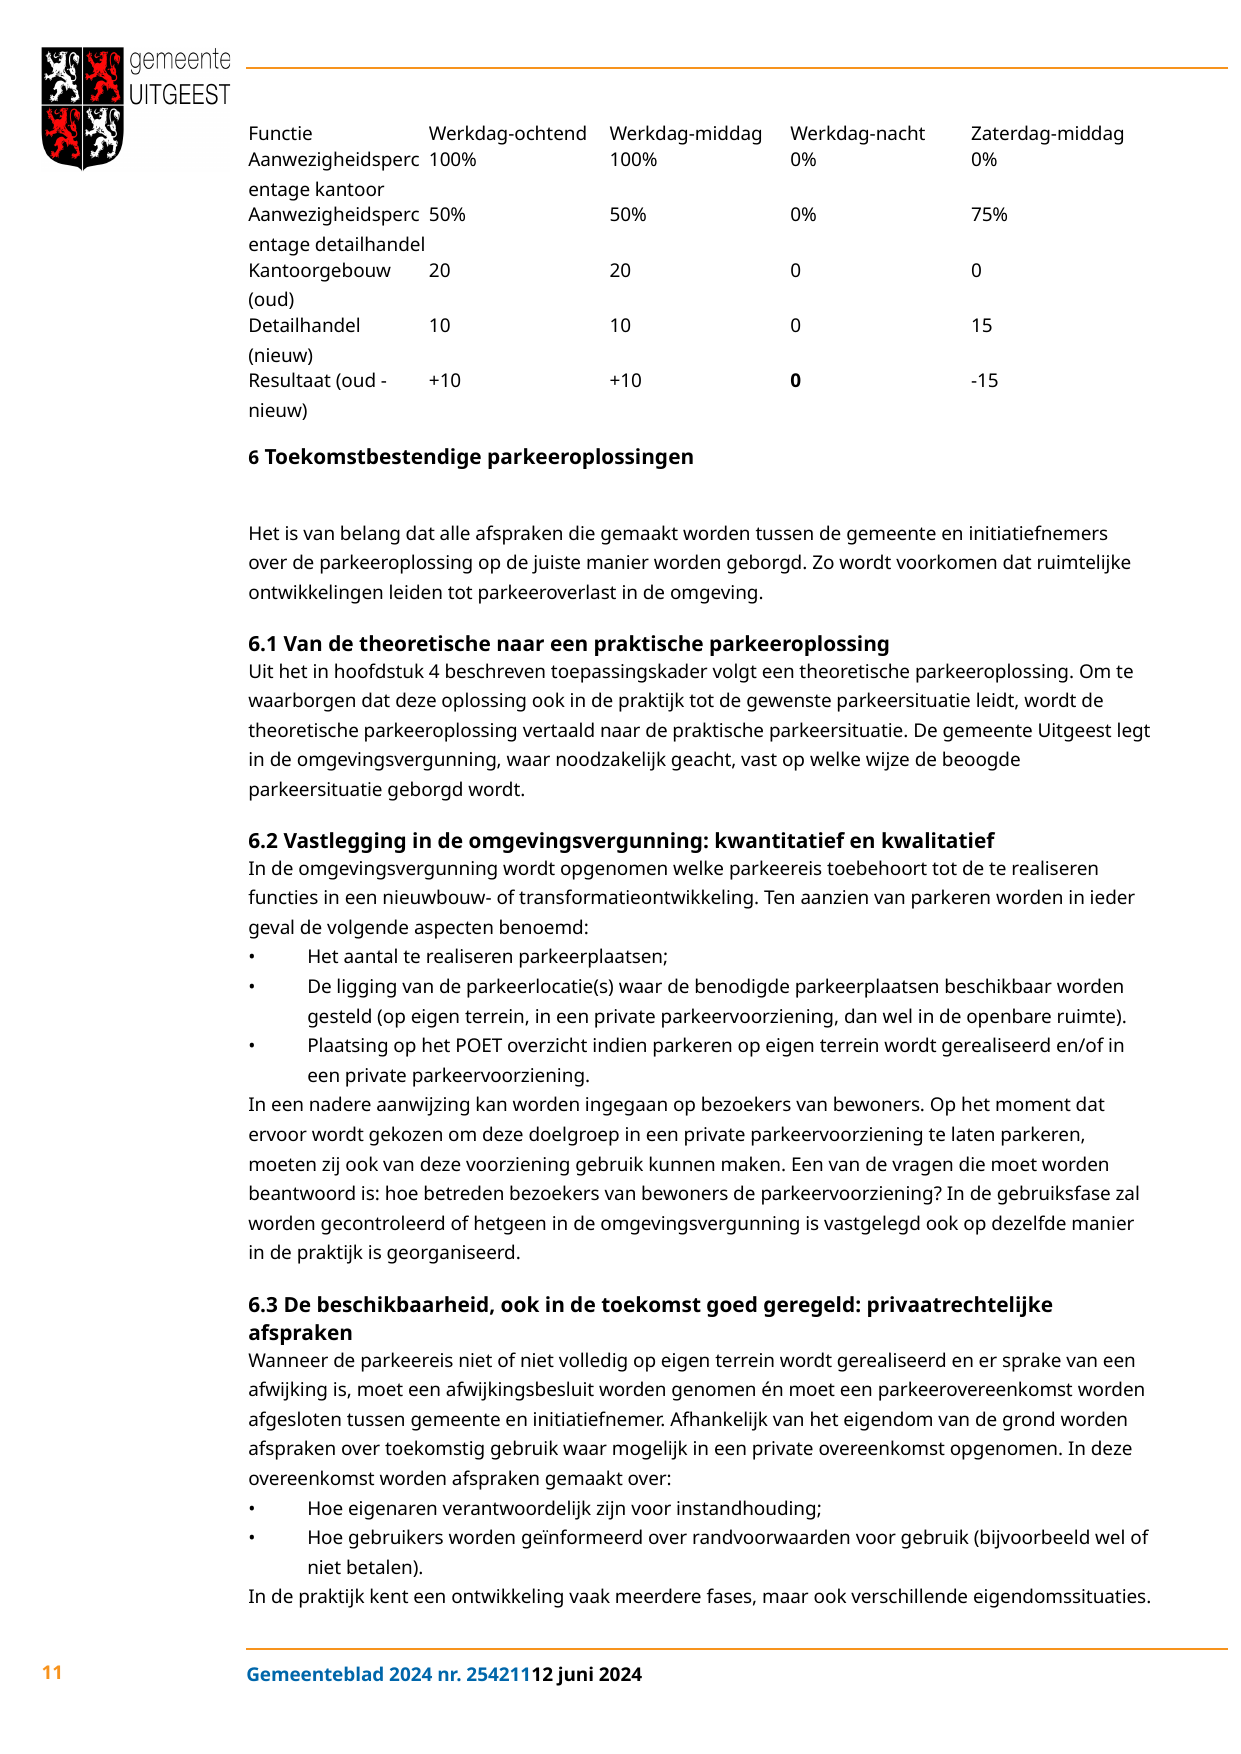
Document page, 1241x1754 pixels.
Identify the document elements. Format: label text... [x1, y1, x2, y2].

list Het aantal te realiseren parkeerplaatsen; [248, 944, 1152, 969]
table_cell 100% [609, 146, 790, 202]
table_cell Resultaat (oud - nieuw) [248, 368, 429, 423]
table_cell 15 [971, 312, 1152, 367]
table_cell Werkdag-nacht [790, 121, 971, 146]
table_cell +10 [429, 368, 609, 423]
table_cell Aanwezigheidspercentage detailhandel [248, 202, 429, 257]
table_cell +10 [609, 368, 790, 423]
text 6 Toekomstbestendige parkeeroplossingen [248, 442, 1152, 471]
text 6.3 De beschikbaarheid, ook in de toekomst goed geregeld: privaatrechtelijke afspraken [248, 1290, 1152, 1347]
text In de omgevingsvergunning wordt opgenomen welke parkeereis toebehoort tot de te realiseren functies in een nieuwbouw- of transformatieontwikkeling. Ten aanzien van parkeren worden in ieder geval de volgende aspecten benoemd: [248, 855, 1152, 940]
table_cell 0 [790, 312, 971, 367]
text 6.2 Vastlegging in de omgevingsvergunning: kwantitatief en kwalitatief [248, 827, 1152, 855]
table_cell Werkdag-ochtend [429, 121, 609, 146]
table_cell 20 [609, 257, 790, 312]
table_cell Functie [248, 121, 429, 146]
table_cell 0% [971, 146, 1152, 202]
table_cell 10 [609, 312, 790, 367]
text In de praktijk kent een ontwikkeling vaak meerdere fases, maar ook verschillende eigendomssituaties. [248, 1583, 1152, 1609]
table_cell 0% [790, 146, 971, 202]
table_cell 0% [790, 202, 971, 257]
table_cell Werkdag-middag [609, 121, 790, 146]
table_cell -15 [971, 368, 1152, 423]
table_cell 50% [609, 202, 790, 257]
table_cell 100% [429, 146, 609, 202]
list Plaatsing op het POET overzicht indien parkeren op eigen terrein wordt gerealiseerd en/of in een private parkeervoorziening. [248, 1032, 1152, 1088]
table_cell 50% [429, 202, 609, 257]
picture [41, 47, 231, 172]
table_cell 0 [790, 257, 971, 312]
text Het is van belang dat alle afspraken die gemaakt worden tussen de gemeente en initiatiefnemers over de parkeeroplossing op de juiste manier worden geborgd. Zo wordt voorkomen dat ruimtelijke ontwikkelingen leiden tot parkeeroverlast in de omgeving. [248, 520, 1152, 605]
text Wanneer de parkeereis niet of niet volledig op eigen terrein wordt gerealiseerd en er sprake van een afwijking is, moet een afwijkingsbesluit worden genomen én moet een parkeerovereenkomst worden afgesloten tussen gemeente en initiatiefnemer. Afhankelijk van het eigendom van de grond worden afspraken over toekomstig gebruik waar mogelijk in een private overeenkomst opgenomen. In deze overeenkomst worden afspraken gemaakt over: [248, 1347, 1152, 1491]
list Hoe gebruikers worden geïnformeerd over randvoorwaarden voor gebruik (bijvoorbeeld wel of niet betalen). [248, 1524, 1152, 1580]
list De ligging van de parkeerlocatie(s) waar de benodigde parkeerplaatsen beschikbaar worden gesteld (op eigen terrein, in een private parkeervoorziening, dan wel in de openbare ruimte). [248, 973, 1152, 1029]
text 6.1 Van de theoretische naar een praktische parkeeroplossing [248, 629, 1152, 658]
table_cell Zaterdag-middag [971, 121, 1152, 146]
table_cell 75% [971, 202, 1152, 257]
table_cell 0 [790, 368, 971, 423]
table_cell 20 [429, 257, 609, 312]
table_cell Kantoorgebouw (oud) [248, 257, 429, 312]
table_cell Detailhandel (nieuw) [248, 312, 429, 367]
table_header [248, 95, 1152, 121]
list Hoe eigenaren verantwoordelijk zijn voor instandhouding; [248, 1495, 1152, 1521]
table_cell 10 [429, 312, 609, 367]
table_cell Aanwezigheidspercentage kantoor [248, 146, 429, 202]
text In een nadere aanwijzing kan worden ingegaan op bezoekers van bewoners. Op het moment dat ervoor wordt gekozen om deze doelgroep in een private parkeervoorziening te laten parkeren, moeten zij ook van deze voorziening gebruik kunnen maken. Een van de vragen die moet worden beantwoord is: hoe betreden bezoekers van bewoners de parkeervoorziening? In de gebruiksfase zal worden gecontroleerd of hetgeen in de omgevingsvergunning is vastgelegd ook op dezelfde manier in de praktijk is georganiseerd. [248, 1092, 1152, 1265]
table_cell 0 [971, 257, 1152, 312]
text Uit het in hoofdstuk 4 beschreven toepassingskader volgt een theoretische parkeeroplossing. Om te waarborgen dat deze oplossing ook in de praktijk tot de gewenste parkeersituatie leidt, wordt de theoretische parkeeroplossing vertaald naar de praktische parkeersituatie. De gemeente Uitgeest legt in de omgevingsvergunning, waar noodzakelijk geacht, vast op welke wijze de beoogde parkeersituatie geborgd wordt. [248, 658, 1152, 802]
